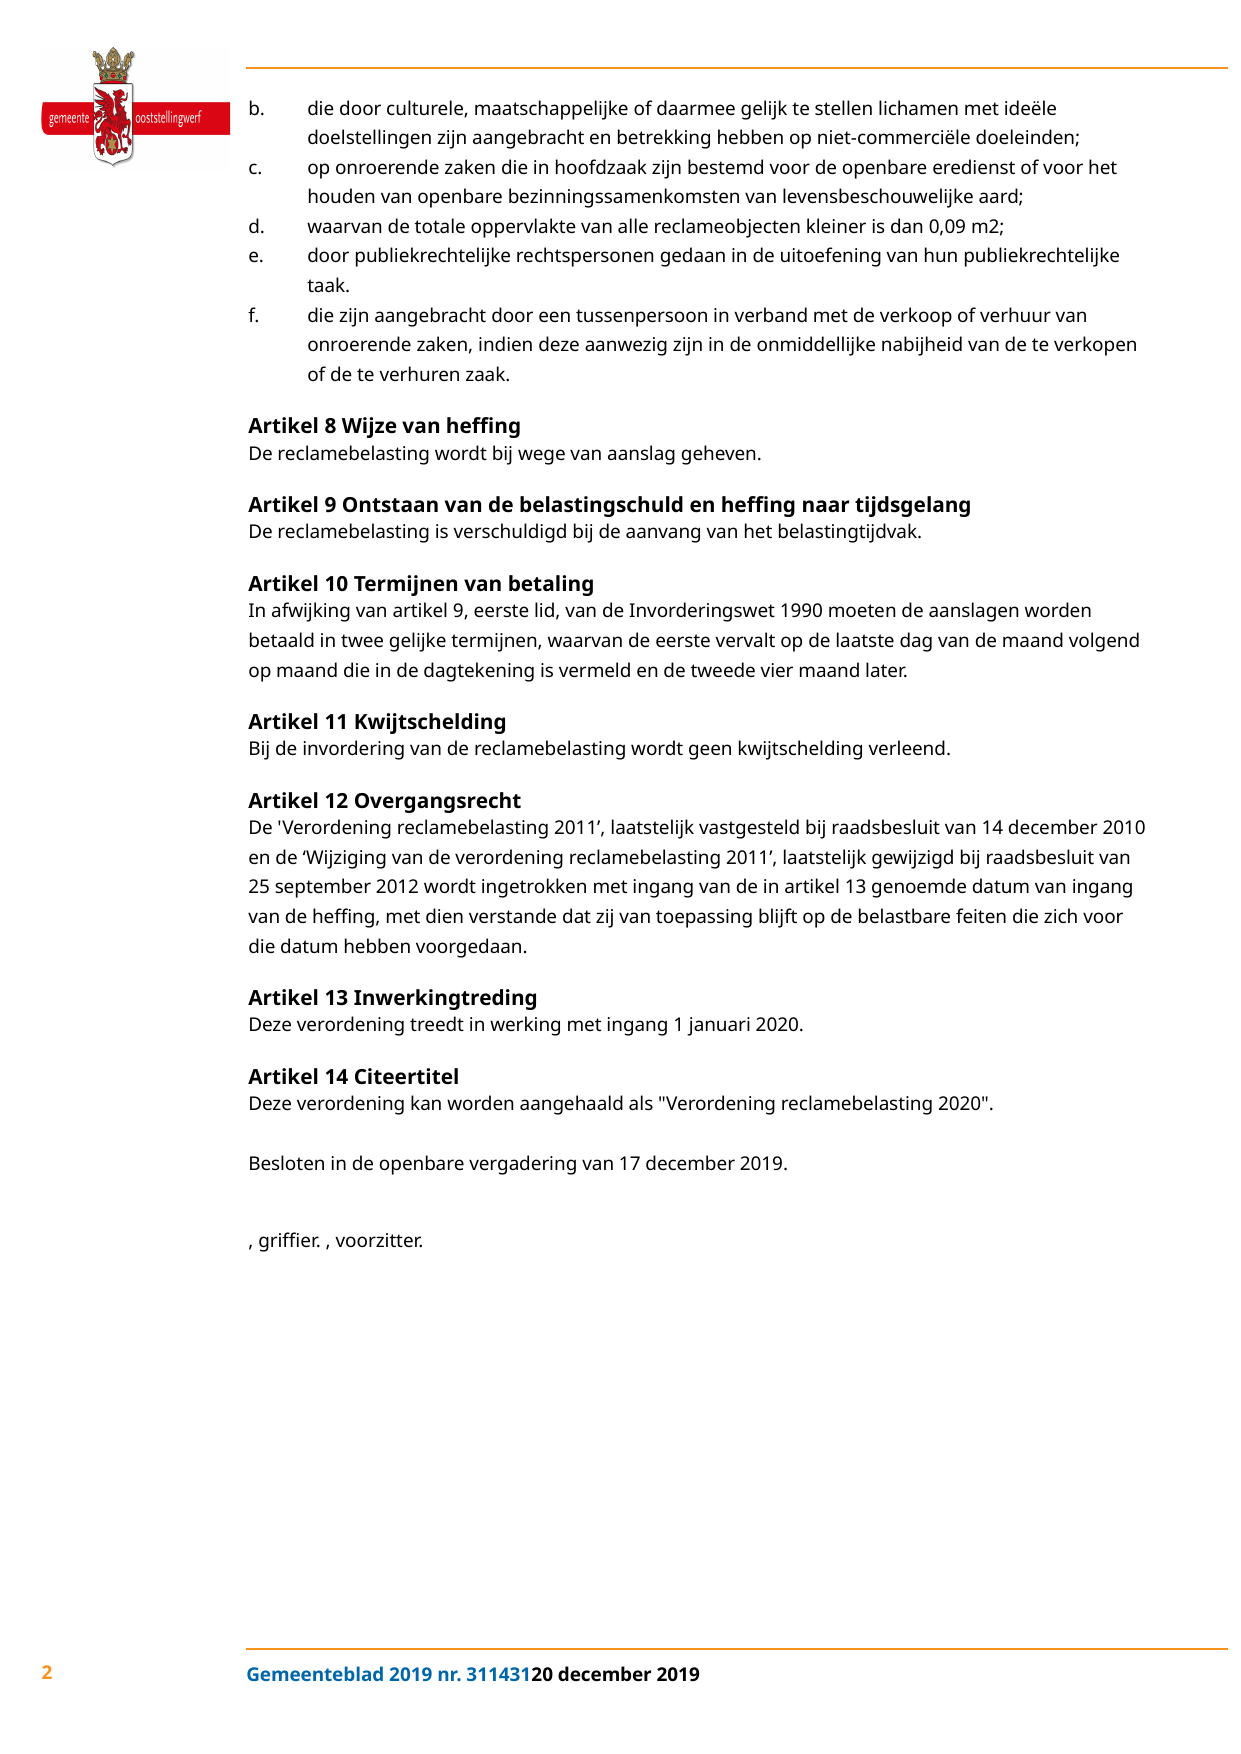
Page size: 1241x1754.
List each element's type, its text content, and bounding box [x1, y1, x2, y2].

list waarvan de totale oppervlakte van alle reclameobjecten kleiner is dan 0,09 m2; [248, 213, 1152, 239]
list op onroerende zaken die in hoofdzaak zijn bestemd voor de openbare eredienst of voor het houden van openbare bezinningssamenkomsten van levensbeschouwelijke aard; [248, 154, 1152, 209]
text Artikel 12 Overgangsrecht [248, 786, 1152, 814]
list door publiekrechtelijke rechtspersonen gedaan in de uitoefening van hun publiekrechtelijke taak. [248, 243, 1152, 298]
text Besloten in de openbare vergadering van 17 december 2019. [248, 1150, 1152, 1175]
text De reclamebelasting wordt bij wege van aanslag geheven. [248, 440, 1152, 466]
list die door culturele, maatschappelijke of daarmee gelijk te stellen lichamen met ideële doelstellingen zijn aangebracht en betrekking hebben op niet-commerciële doeleinden; [248, 95, 1152, 150]
text Deze verordening treedt in werking met ingang 1 januari 2020. [248, 1012, 1152, 1037]
text , griffier. , voorzitter. [248, 1227, 1152, 1253]
text Artikel 8 Wijze van heffing [248, 411, 1152, 440]
text De 'Verordening reclamebelasting 2011’, laatstelijk vastgesteld bij raadsbesluit van 14 december 2010 en de ‘Wijziging van de verordening reclamebelasting 2011’, laatstelijk gewijzigd bij raadsbesluit van 25 september 2012 wordt ingetrokken met ingang van de in artikel 13 genoemde datum van ingang van de heffing, met dien verstande dat zij van toepassing blijft op de belastbare feiten die zich voor die datum hebben voorgedaan. [248, 814, 1152, 958]
text Bij de invordering van de reclamebelasting wordt geen kwijtschelding verleend. [248, 736, 1152, 761]
text De reclamebelasting is verschuldigd bij de aanvang van het belastingtijdvak. [248, 519, 1152, 544]
text Artikel 14 Citeertitel [248, 1062, 1152, 1091]
text In afwijking van artikel 9, eerste lid, van de Invorderingswet 1990 moeten de aanslagen worden betaald in twee gelijke termijnen, waarvan de eerste vervalt op de laatste dag van de maand volgend op maand die in de dagtekening is vermeld en de tweede vier maand later. [248, 598, 1152, 682]
text Artikel 11 Kwijtschelding [248, 707, 1152, 736]
picture [41, 47, 231, 172]
text Artikel 10 Termijnen van betaling [248, 569, 1152, 598]
list die zijn aangebracht door een tussenpersoon in verband met de verkoop of verhuur van onroerende zaken, indien deze aanwezig zijn in de onmiddellijke nabijheid van de te verkopen of de te verhuren zaak. [248, 302, 1152, 387]
text Deze verordening kan worden aangehaald als "Verordening reclamebelasting 2020". [248, 1091, 1152, 1116]
text Artikel 13 Inwerkingtreding [248, 983, 1152, 1012]
text Artikel 9 Ontstaan van de belastingschuld en heffing naar tijdsgelang [248, 490, 1152, 519]
